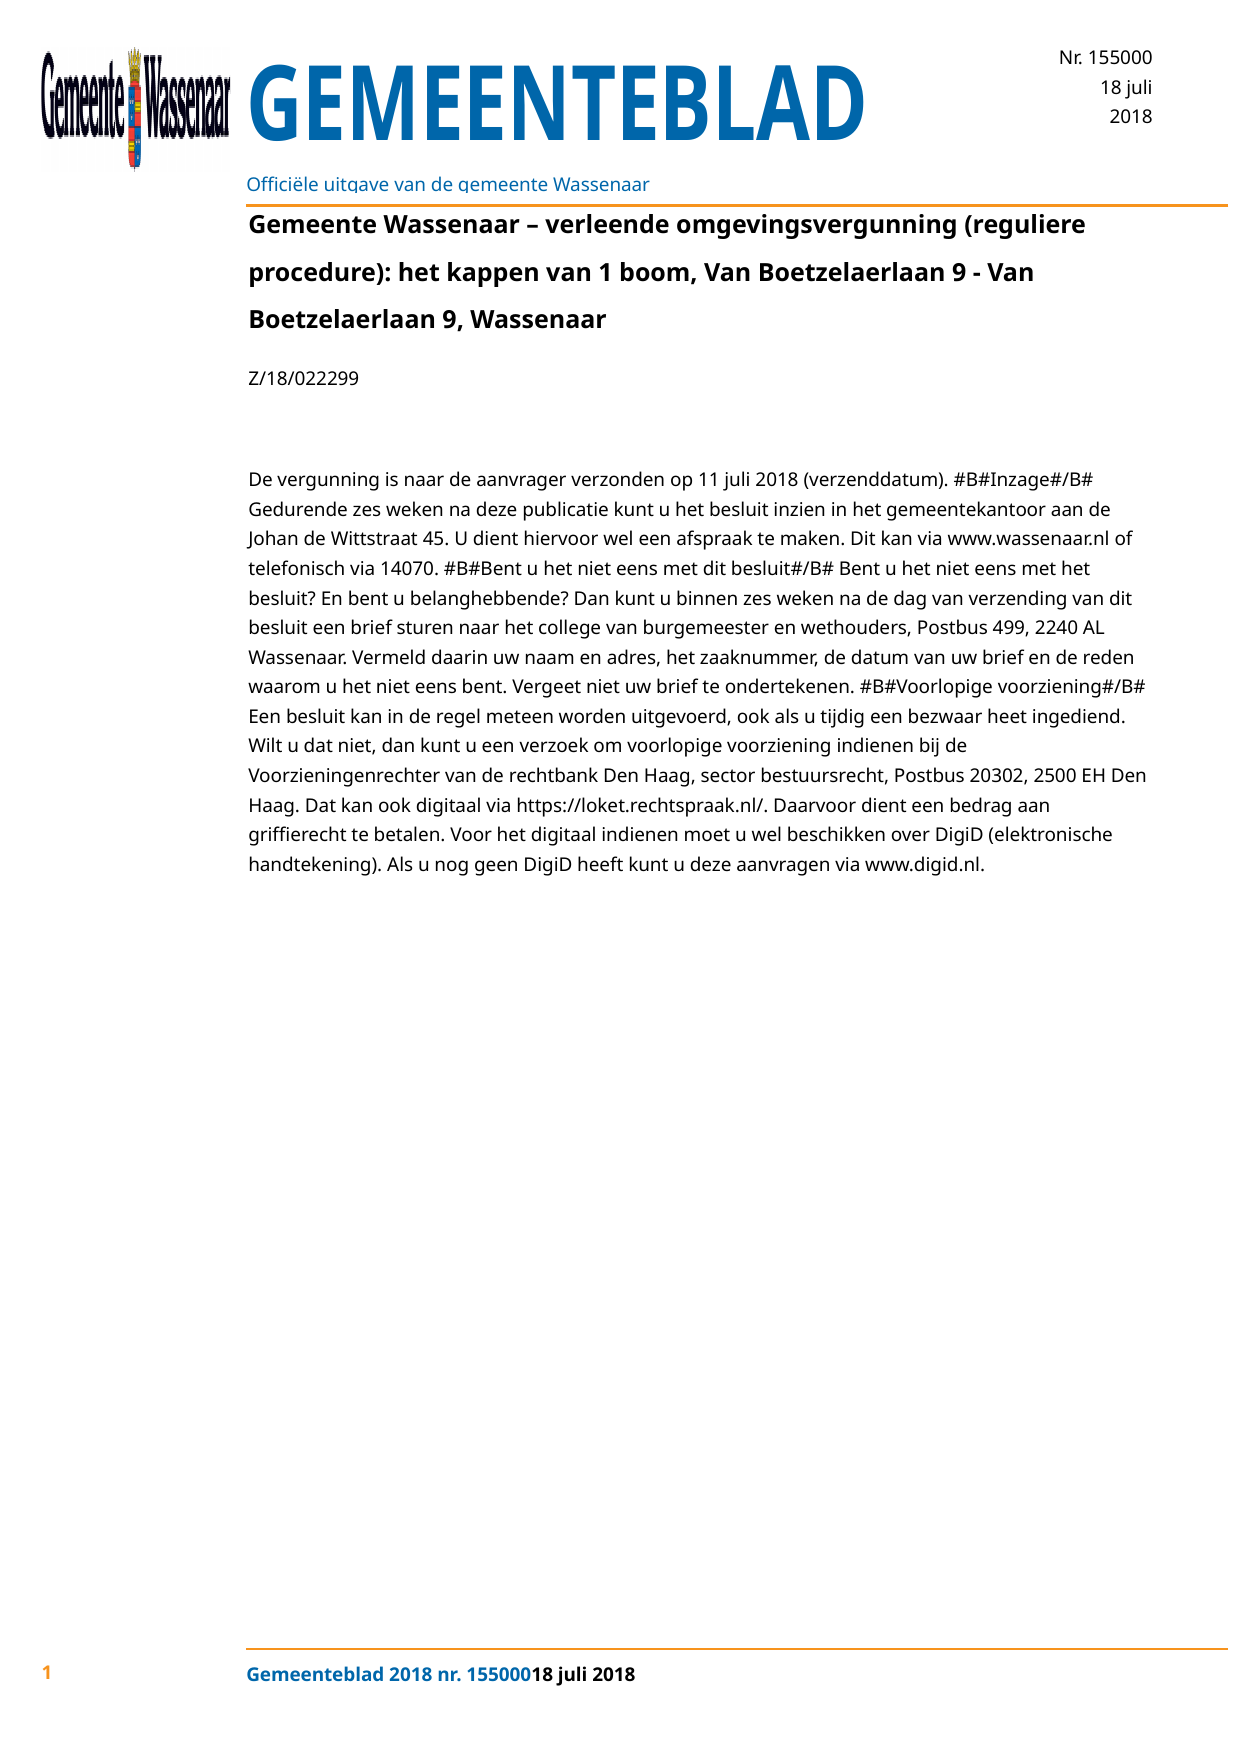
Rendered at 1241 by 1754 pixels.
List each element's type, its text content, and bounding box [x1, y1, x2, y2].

text Z/18/022299 [248, 366, 1152, 391]
text Gemeente Wassenaar – verleende omgevingsvergunning (reguliere procedure): het kappen van 1 boom, Van Boetzelaerlaan 9 - Van Boetzelaerlaan 9, Wassenaar [248, 207, 1152, 336]
text De vergunning is naar de aanvrager verzonden op 11 juli 2018 (verzenddatum). #B#Inzage#/B# Gedurende zes weken na deze publicatie kunt u het besluit inzien in het gemeentekantoor aan de Johan de Wittstraat 45. U dient hiervoor wel een afspraak te maken. Dit kan via www.wassenaar.nl of telefonisch via 14070. #B#Bent u het niet eens met dit besluit#/B# Bent u het niet eens met het besluit? En bent u belanghebbende? Dan kunt u binnen zes weken na de dag van verzending van dit besluit een brief sturen naar het college van burgemeester en wethouders, Postbus 499, 2240 AL Wassenaar. Vermeld daarin uw naam en adres, het zaaknummer, de datum van uw brief en de reden waarom u het niet eens bent. Vergeet niet uw brief te ondertekenen. #B#Voorlopige voorziening#/B# Een besluit kan in de regel meteen worden uitgevoerd, ook als u tijdig een bezwaar heet ingediend. Wilt u dat niet, dan kunt u een verzoek om voorlopige voorziening indienen bij de Voorzieningenrechter van de rechtbank Den Haag, sector bestuursrecht, Postbus 20302, 2500 EH Den Haag. Dat kan ook digitaal via https://loket.rechtspraak.nl/. Daarvoor dient een bedrag aan griffierecht te betalen. Voor het digitaal indienen moet u wel beschikken over DigiD (elektronische handtekening). Als u nog geen DigiD heeft kunt u deze aanvragen via www.digid.nl. [248, 466, 1152, 877]
picture [41, 47, 231, 172]
